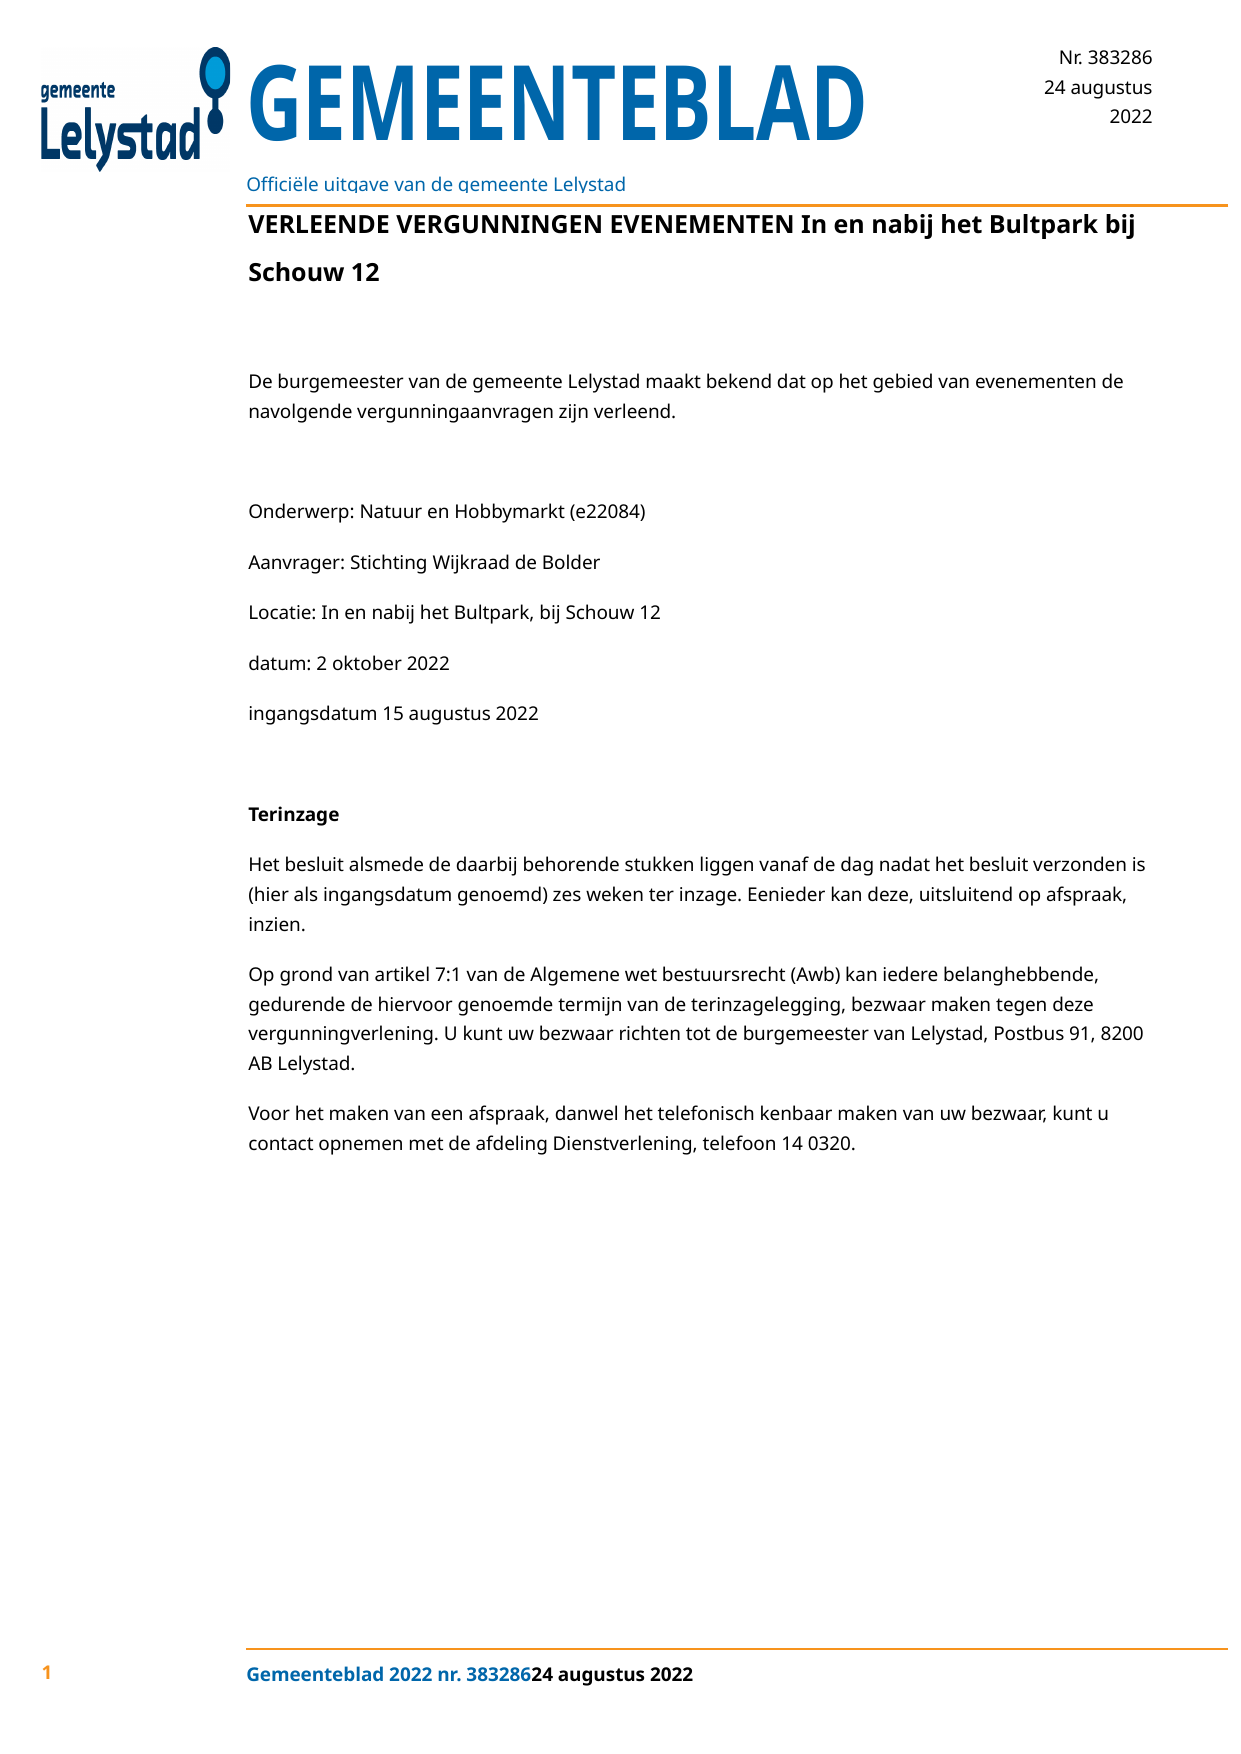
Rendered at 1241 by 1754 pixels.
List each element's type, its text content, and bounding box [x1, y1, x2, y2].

text ingangsdatum 15 augustus 2022 [248, 700, 1152, 726]
text Voor het maken van een afspraak, danwel het telefonisch kenbaar maken van uw bezwaar, kunt u contact opnemen met de afdeling Dienstverlening, telefoon 14 0320. [248, 1100, 1152, 1156]
text De burgemeester van de gemeente Lelystad maakt bekend dat op het gebied van evenementen de navolgende vergunningaanvragen zijn verleend. [248, 368, 1152, 424]
text VERLEENDE VERGUNNINGEN EVENEMENTEN In en nabij het Bultpark bij Schouw 12 [248, 207, 1152, 288]
text Aanvrager: Stichting Wijkraad de Bolder [248, 549, 1152, 575]
picture [41, 47, 231, 172]
text Locatie: In en nabij het Bultpark, bij Schouw 12 [248, 599, 1152, 625]
text Terinzage [248, 801, 1152, 827]
text Het besluit alsmede de daarbij behorende stukken liggen vanaf de dag nadat het besluit verzonden is (hier als ingangsdatum genoemd) zes weken ter inzage. Eenieder kan deze, uitsluitend op afspraak, inzien. [248, 852, 1152, 937]
text datum: 2 oktober 2022 [248, 650, 1152, 676]
text Onderwerp: Natuur en Hobbymarkt (e22084) [248, 499, 1152, 524]
text Op grond van artikel 7:1 van de Algemene wet bestuursrecht (Awb) kan iedere belanghebbende, gedurende de hiervoor genoemde termijn van de terinzagelegging, bezwaar maken tegen deze vergunningverlening. U kunt uw bezwaar richten tot de burgemeester van Lelystad, Postbus 91, 8200 AB Lelystad. [248, 961, 1152, 1076]
